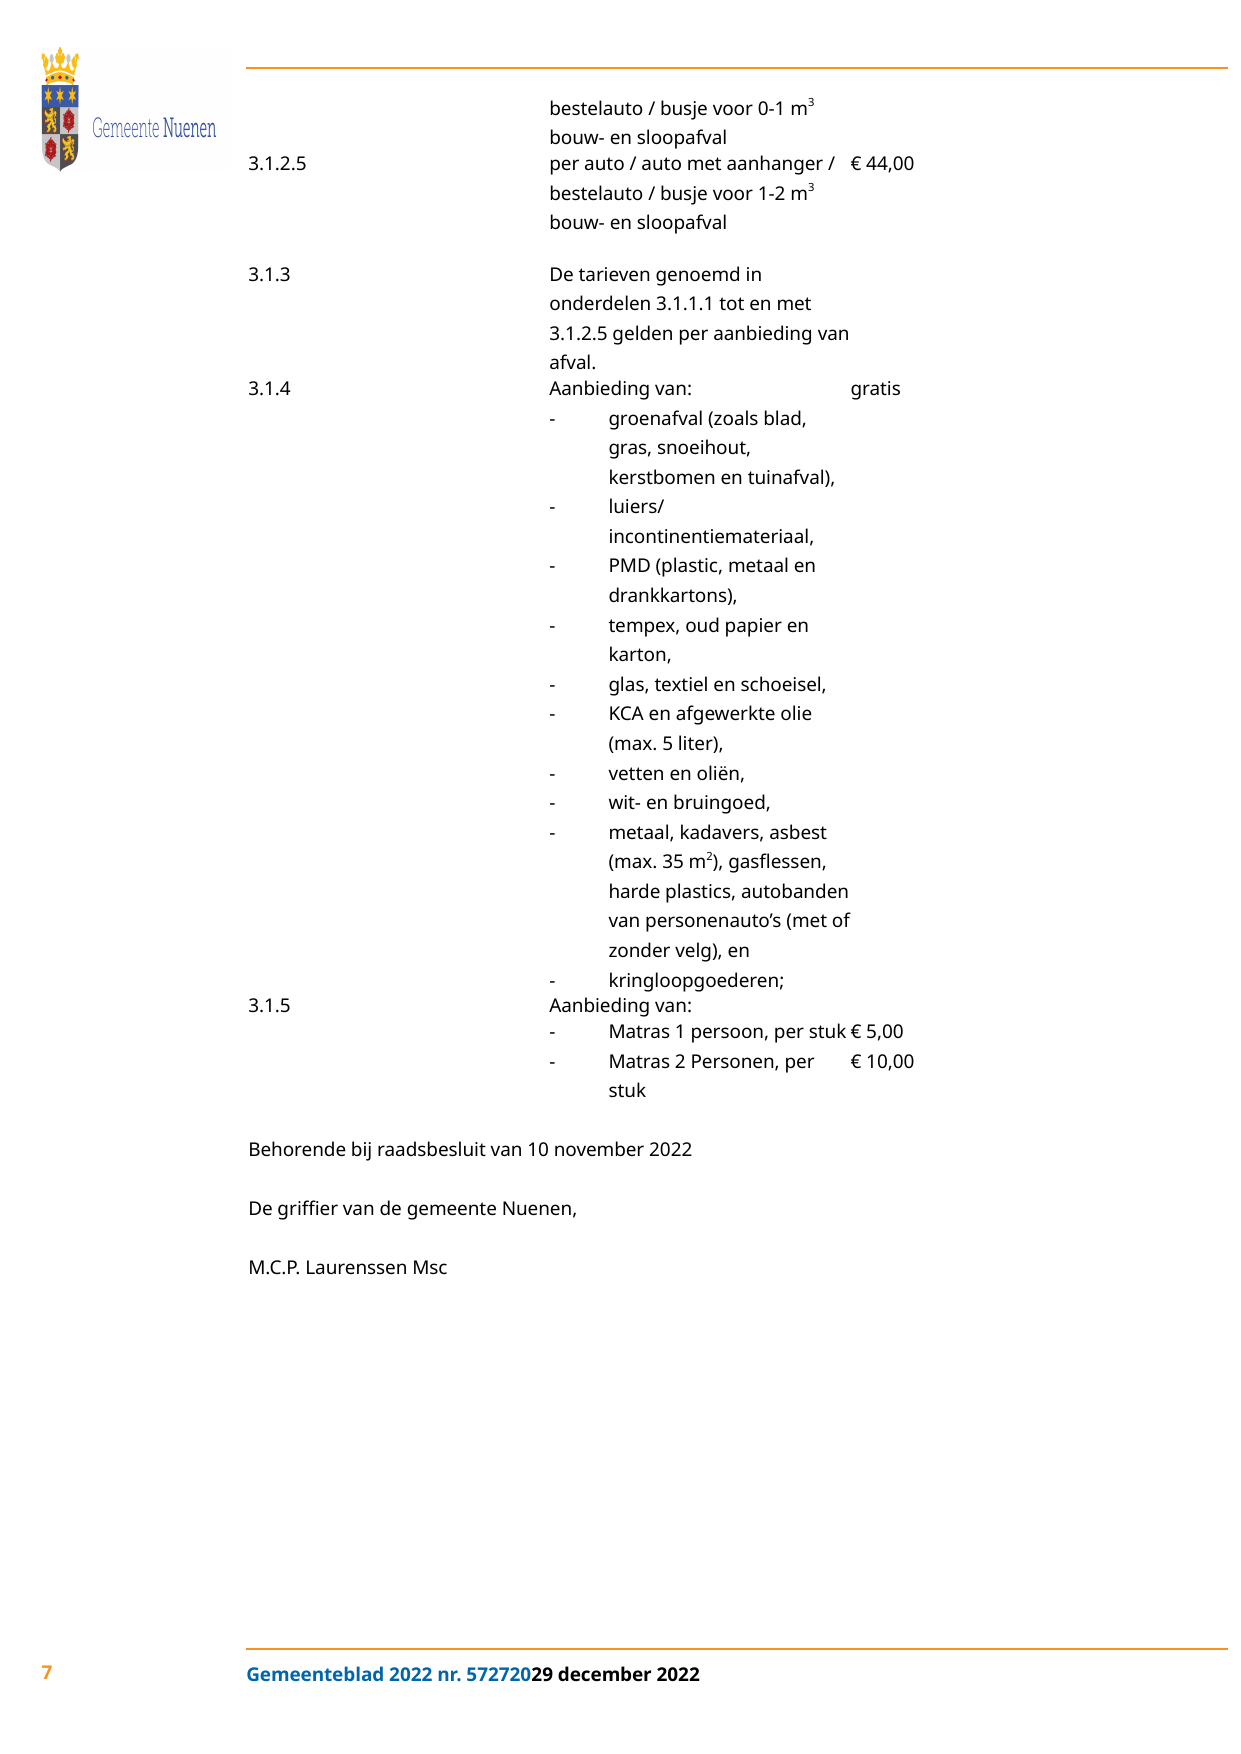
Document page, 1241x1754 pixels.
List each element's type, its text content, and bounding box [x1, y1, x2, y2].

table_cell De tarieven genoemd in onderdelen 3.1.1.1 tot en met 3.1.2.5 gelden per aanbieding van afval. [549, 261, 850, 375]
table_cell [850, 993, 1152, 1018]
table_cell [248, 95, 549, 150]
table_cell € 5,00 € 10,00 [850, 1018, 1152, 1103]
table_cell [850, 261, 1152, 375]
table_cell [850, 95, 1152, 150]
table_cell Matras 1 persoon, per stuk Matras 2 Personen, per stuk [549, 1018, 850, 1103]
table_cell € 44,00 [850, 150, 1152, 235]
table_cell Aanbieding van: [549, 993, 850, 1018]
table_cell 3.1.3 [248, 261, 549, 375]
text M.C.P. Laurenssen Msc [248, 1254, 1152, 1280]
text De griffier van de gemeente Nuenen, [248, 1195, 1152, 1221]
table_cell Aanbieding van: groenafval (zoals blad, gras, snoeihout, kerstbomen en tuinafval), luiers/incontinentiemateriaal, PMD (plastic, metaal en drankkartons), tempex, oud papier en karton, glas, textiel en schoeisel, KCA en afgewerkte olie (max. 5 liter), vetten en oliën, wit- en bruingoed, metaal, kadavers, asbest (max. 35 m2), gasflessen, harde plastics, autobanden van personenauto’s (met of zonder velg), en kringloopgoederen; [549, 375, 850, 993]
table_cell 3.1.4 [248, 375, 549, 993]
table_cell 3.1.2.5 [248, 150, 549, 235]
table_cell [248, 235, 549, 261]
text Behorende bij raadsbesluit van 10 november 2022 [248, 1136, 1152, 1162]
table_cell per auto / auto met aanhanger / bestelauto / busje voor 1-2 m3 bouw- en sloopafval [549, 150, 850, 235]
table_cell gratis [850, 375, 1152, 993]
table_cell 3.1.5 [248, 993, 549, 1018]
table_cell [549, 235, 850, 261]
table_cell [850, 235, 1152, 261]
table_cell bestelauto / busje voor 0-1 m3 bouw- en sloopafval [549, 95, 850, 150]
picture [41, 47, 231, 172]
table_cell [248, 1018, 549, 1103]
